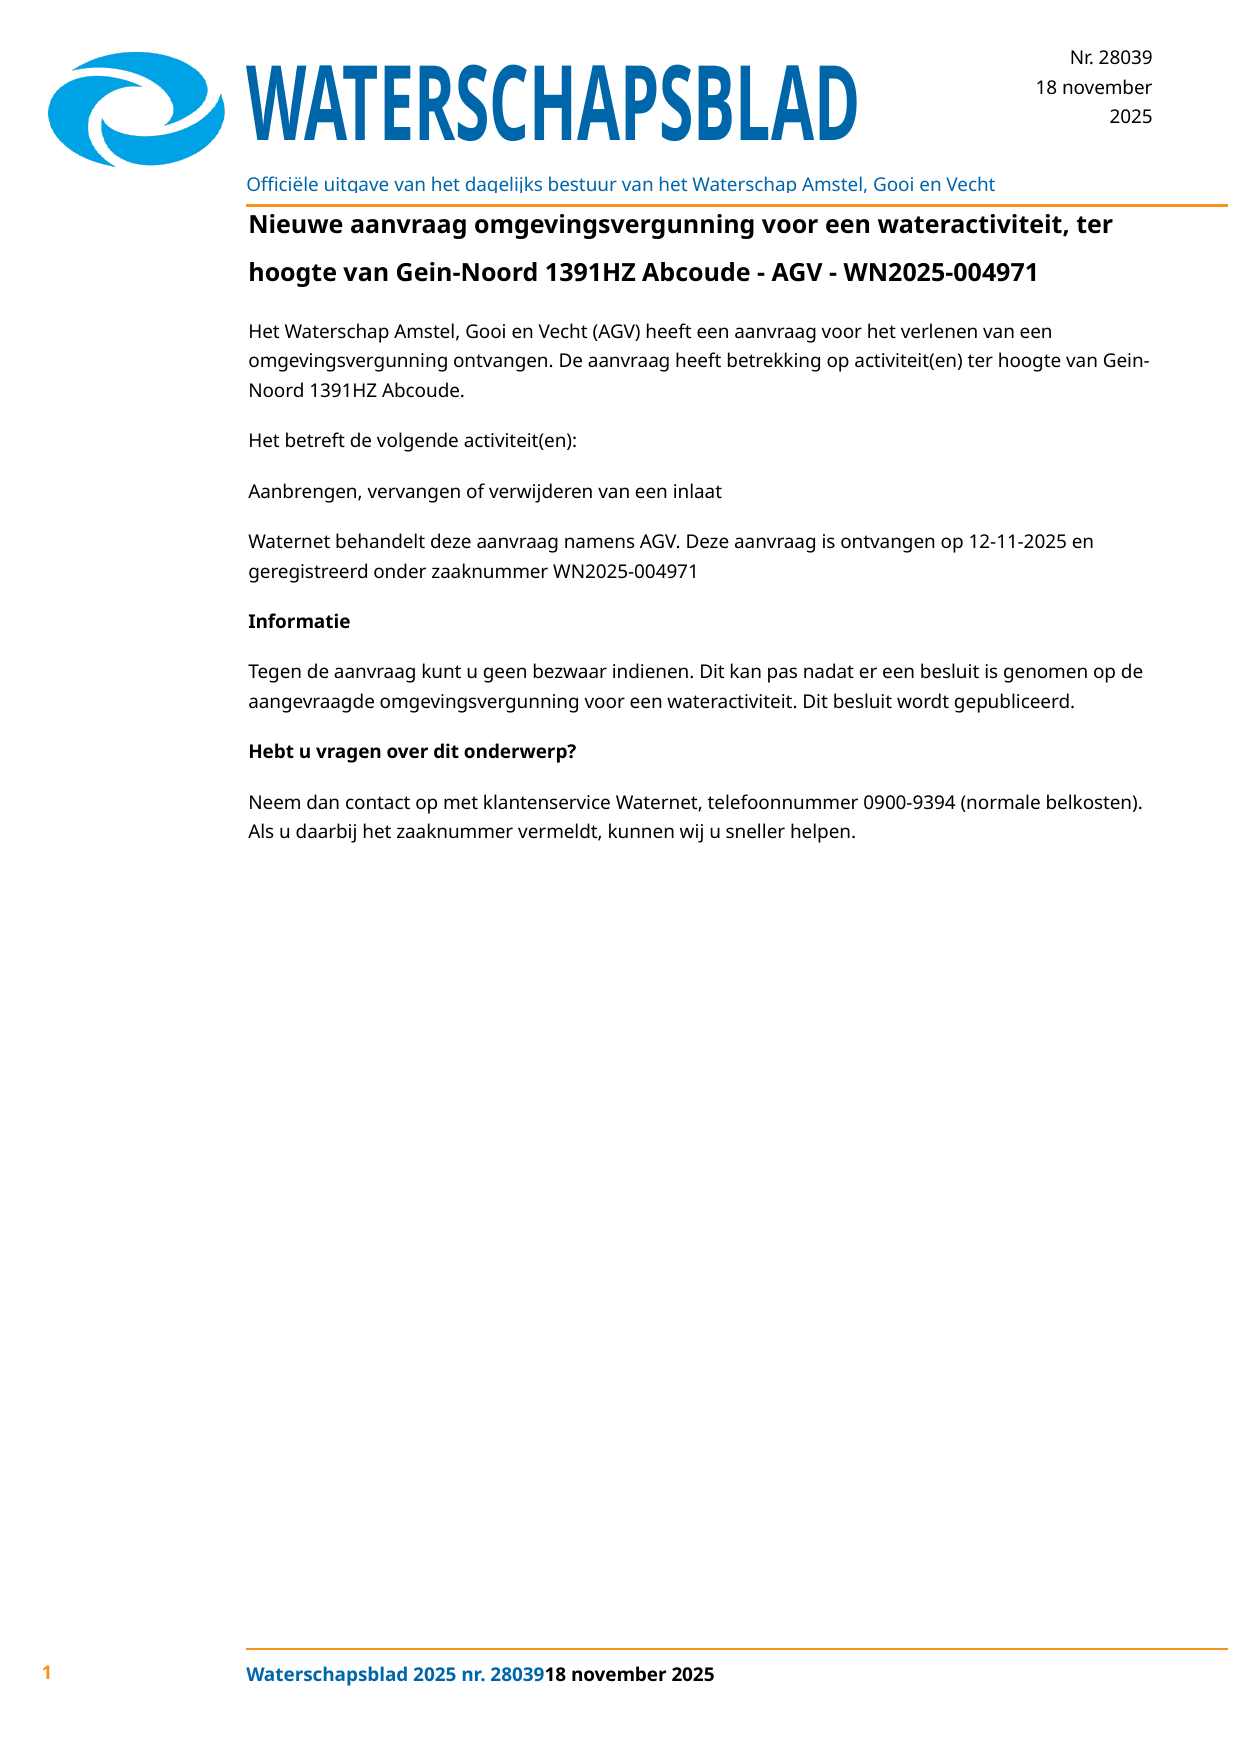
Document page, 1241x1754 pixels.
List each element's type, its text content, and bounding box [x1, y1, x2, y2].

picture [41, 47, 231, 172]
text Informatie [248, 608, 1152, 634]
text Het betreft de volgende activiteit(en): [248, 427, 1152, 453]
text Hebt u vragen over dit onderwerp? [248, 739, 1152, 764]
text Tegen de aanvraag kunt u geen bezwaar indienen. Dit kan pas nadat er een besluit is genomen op de aangevraagde omgevingsvergunning voor een wateractiviteit. Dit besluit wordt gepubliceerd. [248, 659, 1152, 714]
text Waternet behandelt deze aanvraag namens AGV. Deze aanvraag is ontvangen op 12-11-2025 en geregistreerd onder zaaknummer WN2025-004971 [248, 528, 1152, 584]
text Neem dan contact op met klantenservice Waternet, telefoonnummer 0900-9394 (normale belkosten). Als u daarbij het zaaknummer vermeldt, kunnen wij u sneller helpen. [248, 789, 1152, 844]
text Aanbrengen, vervangen of verwijderen van een inlaat [248, 478, 1152, 504]
text Nieuwe aanvraag omgevingsvergunning voor een wateractiviteit, ter hoogte van Gein-Noord 1391HZ Abcoude - AGV - WN2025-004971 [248, 207, 1152, 288]
text Het Waterschap Amstel, Gooi en Vecht (AGV) heeft een aanvraag voor het verlenen van een omgevingsvergunning ontvangen. De aanvraag heeft betrekking op activiteit(en) ter hoogte van Gein-Noord 1391HZ Abcoude. [248, 318, 1152, 403]
